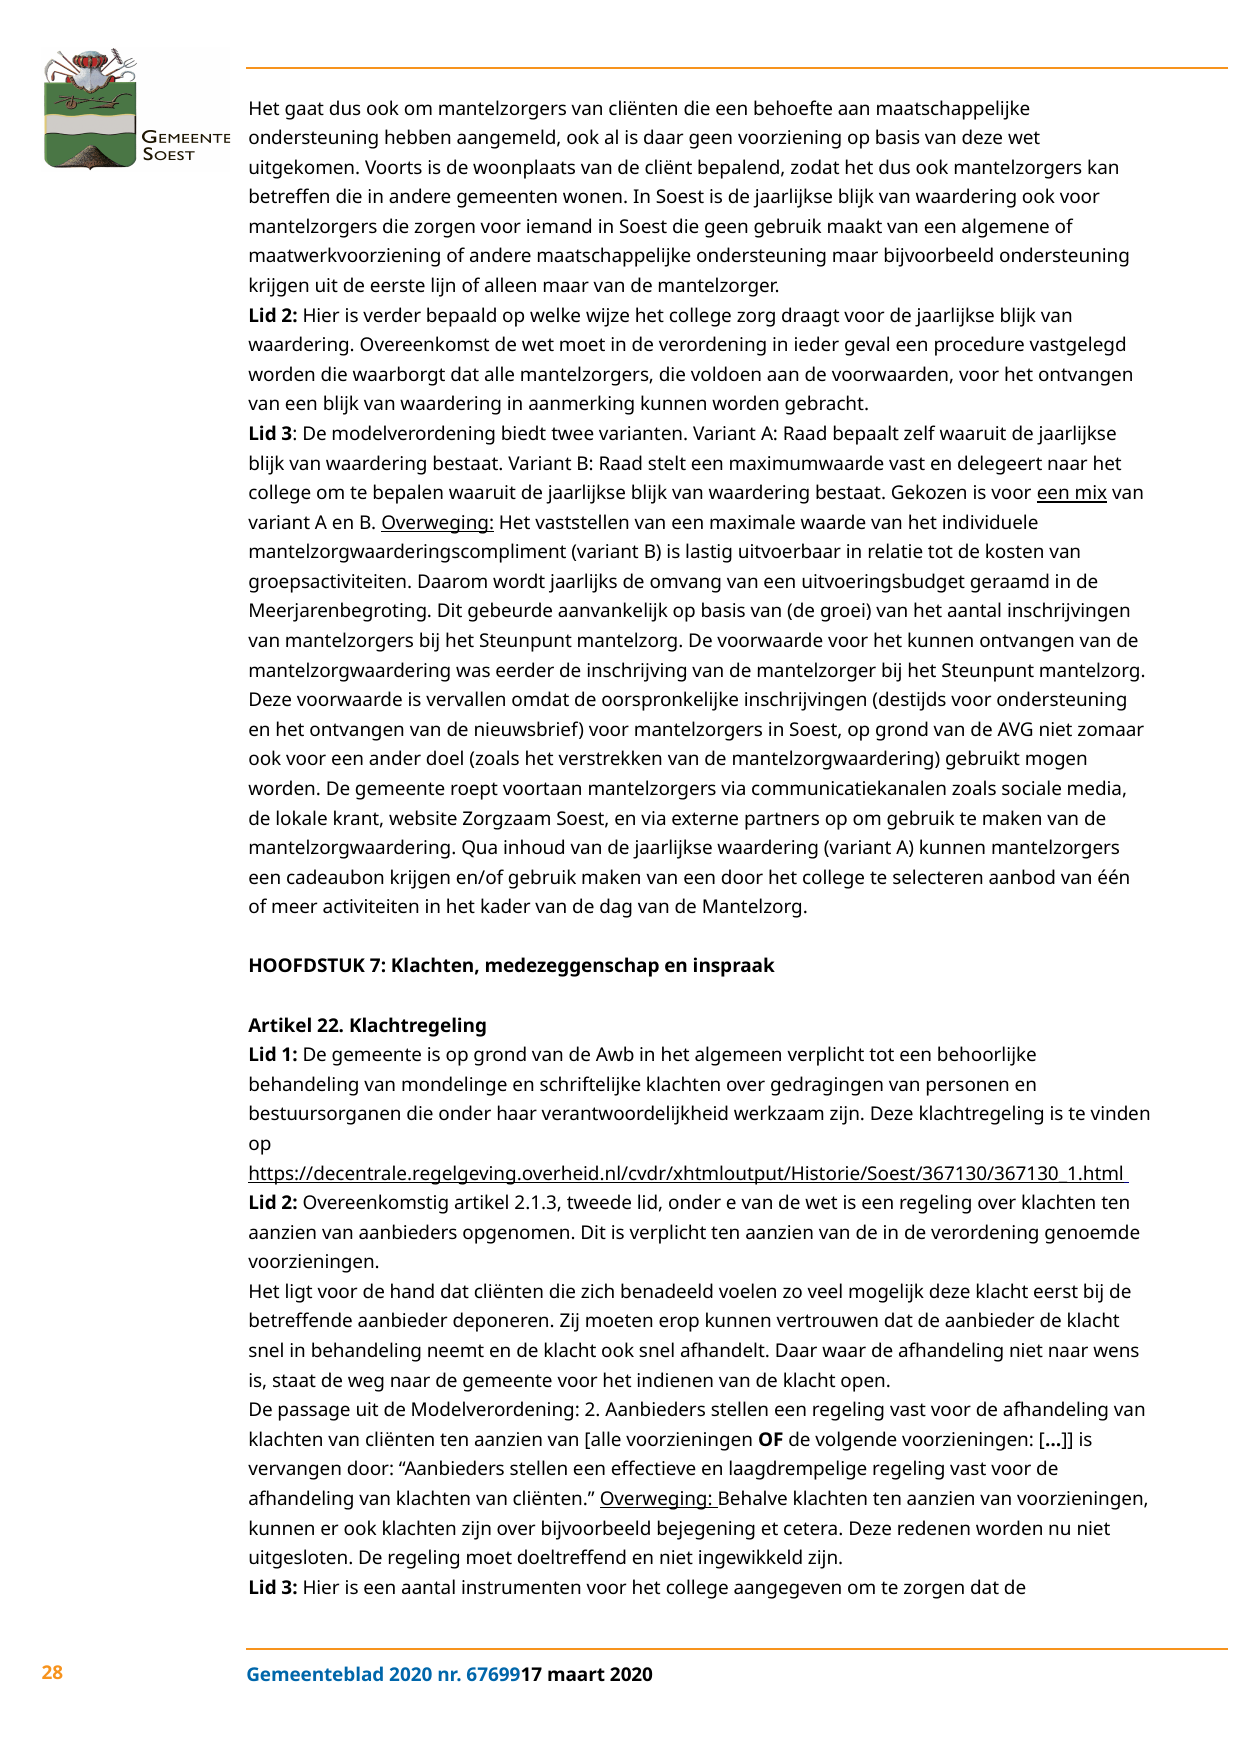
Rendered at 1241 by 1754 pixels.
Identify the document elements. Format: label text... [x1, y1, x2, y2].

text HOOFDSTUK 7: Klachten, medezeggenschap en inspraak [248, 953, 1152, 978]
text Lid 3: De modelverordening biedt twee varianten. Variant A: Raad bepaalt zelf waaruit de jaarlijkse blijk van waardering bestaat. Variant B: Raad stelt een maximumwaarde vast en delegeert naar het college om te bepalen waaruit de jaarlijkse blijk van waardering bestaat. Gekozen is voor een mix van variant A en B. Overweging: Het vaststellen van een maximale waarde van het individuele mantelzorgwaarderingscompliment (variant B) is lastig uitvoerbaar in relatie tot de kosten van groepsactiviteiten. Daarom wordt jaarlijks de omvang van een uitvoeringsbudget geraamd in de Meerjarenbegroting. Dit gebeurde aanvankelijk op basis van (de groei) van het aantal inschrijvingen van mantelzorgers bij het Steunpunt mantelzorg. De voorwaarde voor het kunnen ontvangen van de mantelzorgwaardering was eerder de inschrijving van de mantelzorger bij het Steunpunt mantelzorg. Deze voorwaarde is vervallen omdat de oorspronkelijke inschrijvingen (destijds voor ondersteuning en het ontvangen van de nieuwsbrief) voor mantelzorgers in Soest, op grond van de AVG niet zomaar ook voor een ander doel (zoals het verstrekken van de mantelzorgwaardering) gebruikt mogen worden. De gemeente roept voortaan mantelzorgers via communicatiekanalen zoals sociale media, de lokale krant, website Zorgzaam Soest, en via externe partners op om gebruik te maken van de mantelzorgwaardering. Qua inhoud van de jaarlijkse waardering (variant A) kunnen mantelzorgers een cadeaubon krijgen en/of gebruik maken van een door het college te selecteren aanbod van één of meer activiteiten in het kader van de dag van de Mantelzorg. [248, 420, 1152, 919]
text De passage uit de Modelverordening: 2. Aanbieders stellen een regeling vast voor de afhandeling van klachten van cliënten ten aanzien van [alle voorzieningen OF de volgende voorzieningen: […]] is vervangen door: “Aanbieders stellen een effectieve en laagdrempelige regeling vast voor de afhandeling van klachten van cliënten.” Overweging: Behalve klachten ten aanzien van voorzieningen, kunnen er ook klachten zijn over bijvoorbeeld bejegening et cetera. Deze redenen worden nu niet uitgesloten. De regeling moet doeltreffend en niet ingewikkeld zijn. [248, 1396, 1152, 1570]
text Lid 1: De gemeente is op grond van de Awb in het algemeen verplicht tot een behoorlijke behandeling van mondelinge en schriftelijke klachten over gedragingen van personen en bestuursorganen die onder haar verantwoordelijkheid werkzaam zijn. Deze klachtregeling is te vinden op [248, 1041, 1152, 1156]
text Het gaat dus ook om mantelzorgers van cliënten die een behoefte aan maatschappelijke ondersteuning hebben aangemeld, ook al is daar geen voorziening op basis van deze wet uitgekomen. Voorts is de woonplaats van de cliënt bepalend, zodat het dus ook mantelzorgers kan betreffen die in andere gemeenten wonen. In Soest is de jaarlijkse blijk van waardering ook voor mantelzorgers die zorgen voor iemand in Soest die geen gebruik maakt van een algemene of maatwerkvoorziening of andere maatschappelijke ondersteuning maar bijvoorbeeld ondersteuning krijgen uit de eerste lijn of alleen maar van de mantelzorger. [248, 95, 1152, 298]
text Lid 2: Overeenkomstig artikel 2.1.3, tweede lid, onder e van de wet is een regeling over klachten ten aanzien van aanbieders opgenomen. Dit is verplicht ten aanzien van de in de verordening genoemde voorzieningen. [248, 1189, 1152, 1274]
picture [41, 47, 231, 172]
text Lid 2: Hier is verder bepaald op welke wijze het college zorg draagt voor de jaarlijkse blijk van waardering. Overeenkomst de wet moet in de verordening in ieder geval een procedure vastgelegd worden die waarborgt dat alle mantelzorgers, die voldoen aan de voorwaarden, voor het ontvangen van een blijk van waardering in aanmerking kunnen worden gebracht. [248, 302, 1152, 416]
text https://decentrale.regelgeving.overheid.nl/cvdr/xhtmloutput/Historie/Soest/367130/367130_1.html [248, 1160, 1152, 1186]
text Lid 3: Hier is een aantal instrumenten voor het college aangegeven om te zorgen dat de [248, 1574, 1152, 1600]
text Artikel 22. Klachtregeling [248, 1012, 1152, 1038]
text Het ligt voor de hand dat cliënten die zich benadeeld voelen zo veel mogelijk deze klacht eerst bij de betreffende aanbieder deponeren. Zij moeten erop kunnen vertrouwen dat de aanbieder de klacht snel in behandeling neemt en de klacht ook snel afhandelt. Daar waar de afhandeling niet naar wens is, staat de weg naar de gemeente voor het indienen van de klacht open. [248, 1278, 1152, 1393]
